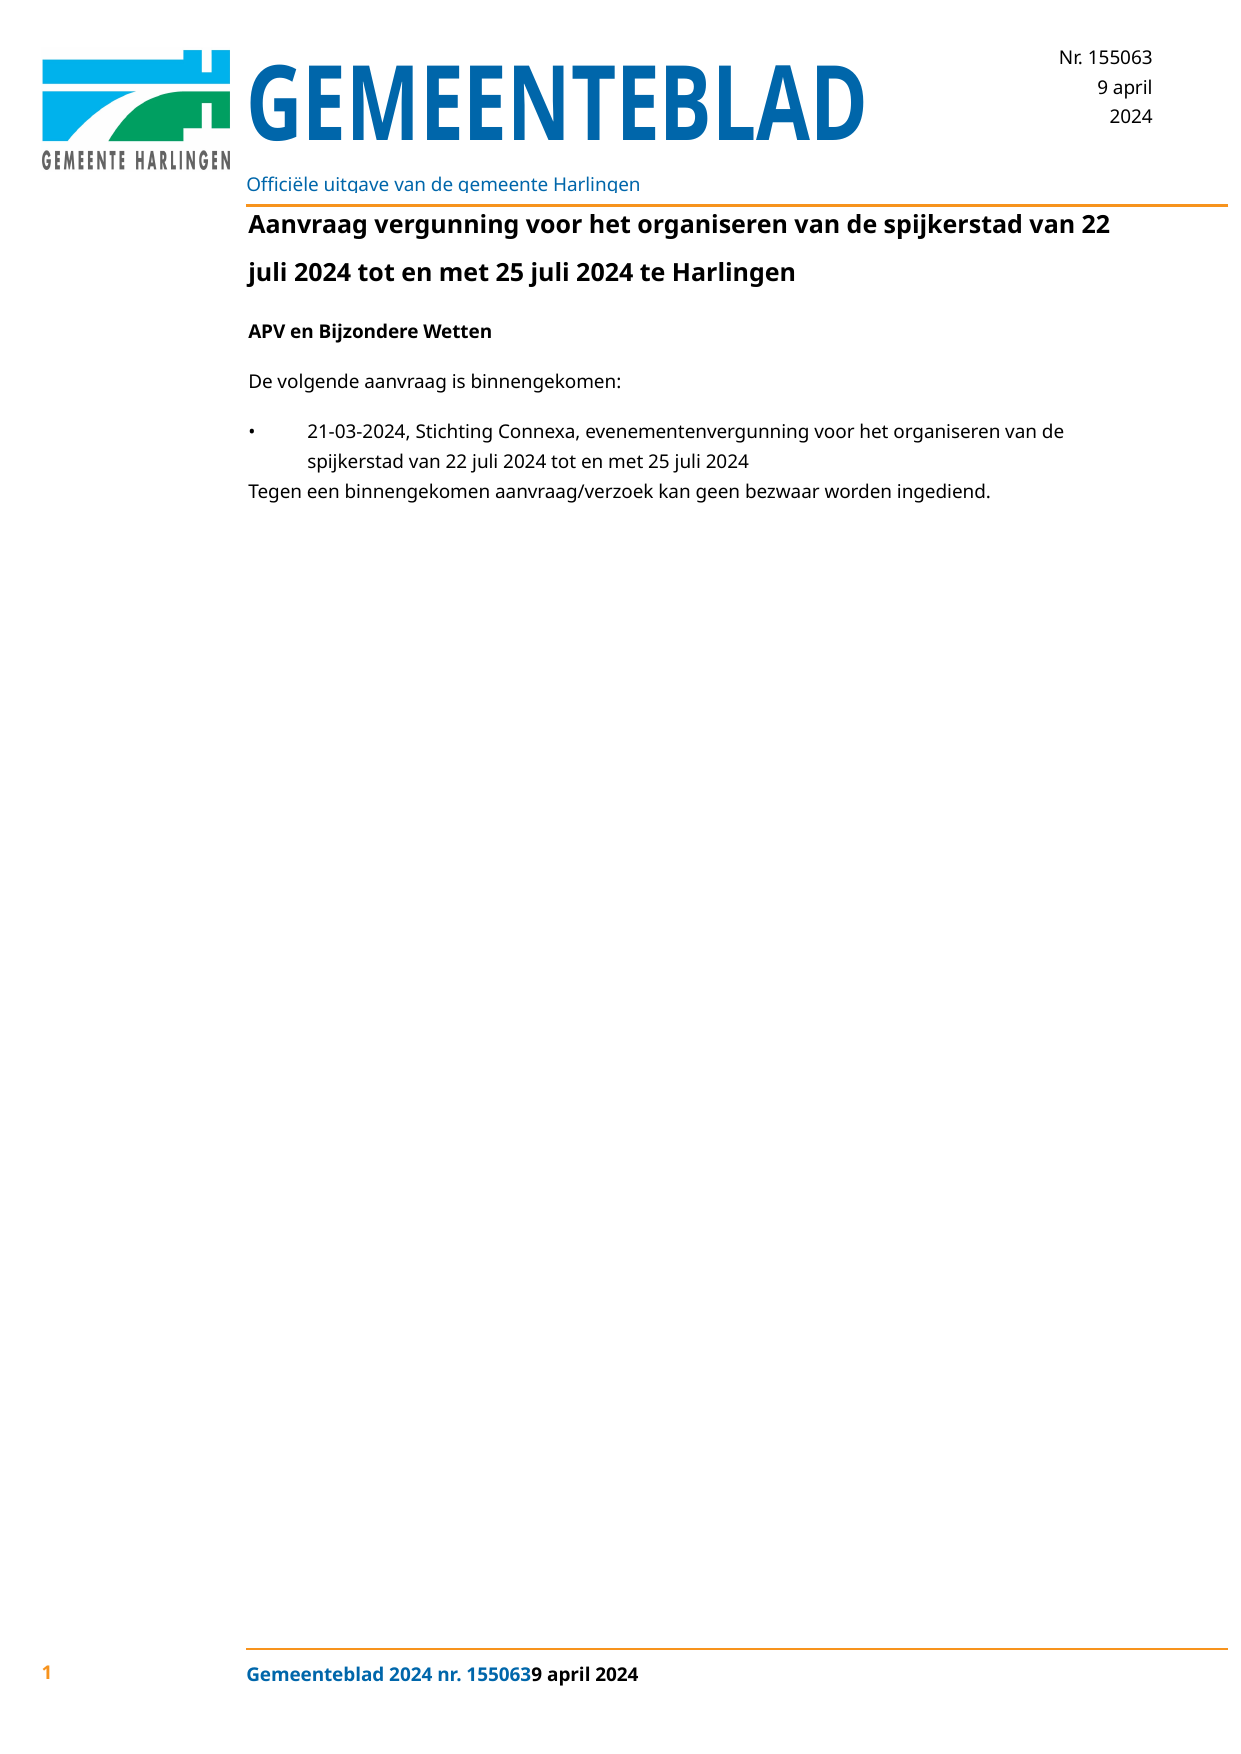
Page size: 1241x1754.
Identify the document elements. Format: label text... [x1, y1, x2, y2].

list 21-03-2024, Stichting Connexa, evenementenvergunning voor het organiseren van de spijkerstad van 22 juli 2024 tot en met 25 juli 2024 [248, 419, 1152, 474]
text Aanvraag vergunning voor het organiseren van de spijkerstad van 22 juli 2024 tot en met 25 juli 2024 te Harlingen [248, 207, 1152, 288]
picture [41, 47, 231, 172]
text Tegen een binnengekomen aanvraag/verzoek kan geen bezwaar worden ingediend. [248, 478, 1152, 504]
text APV en Bijzondere Wetten [248, 318, 1152, 344]
text De volgende aanvraag is binnengekomen: [248, 368, 1152, 394]
